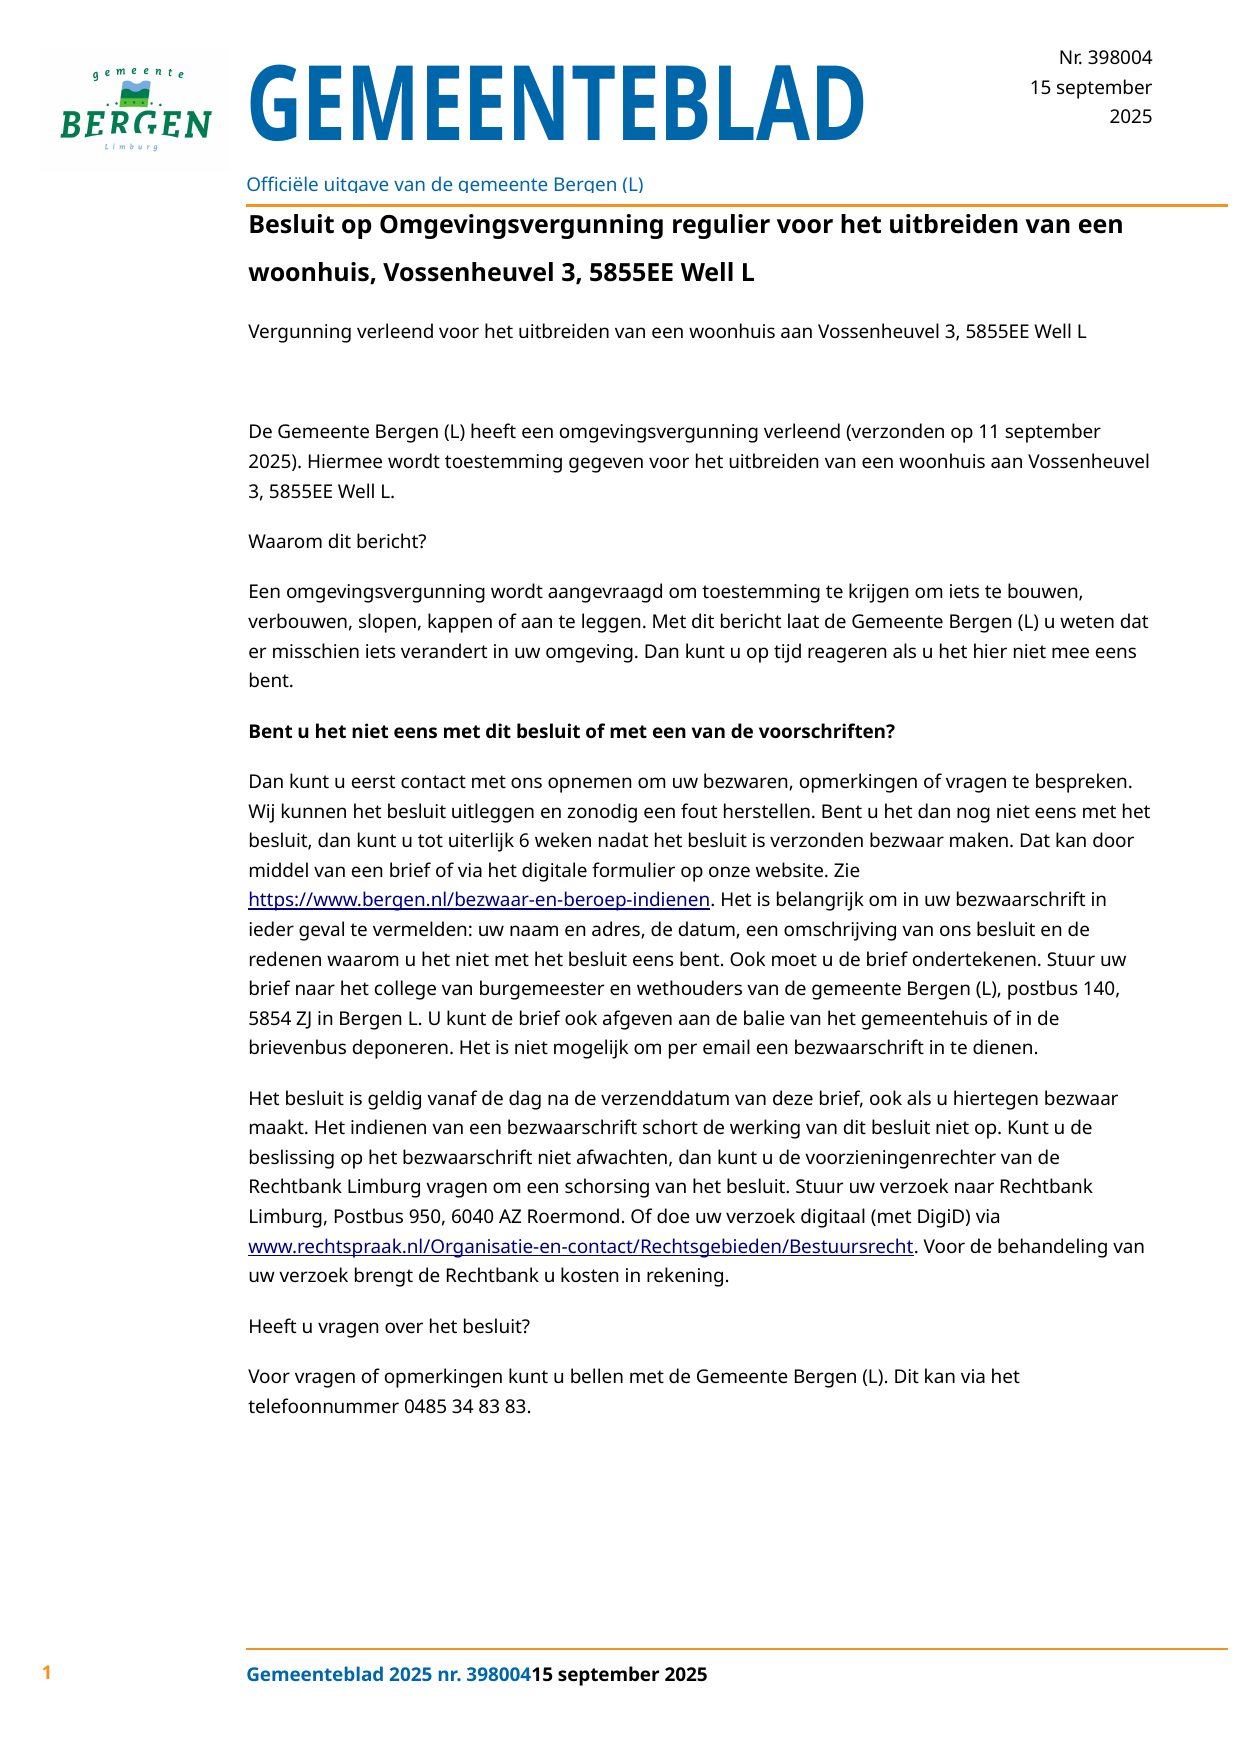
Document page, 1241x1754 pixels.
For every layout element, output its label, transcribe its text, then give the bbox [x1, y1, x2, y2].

text Heeft u vragen over het besluit? [248, 1313, 1152, 1339]
picture [41, 47, 231, 172]
text Besluit op Omgevingsvergunning regulier voor het uitbreiden van een woonhuis, Vossenheuvel 3, 5855EE Well L [248, 207, 1152, 288]
text Bent u het niet eens met dit besluit of met een van de voorschriften? [248, 718, 1152, 744]
text Het besluit is geldig vanaf de dag na de verzenddatum van deze brief, ook als u hiertegen bezwaar maakt. Het indienen van een bezwaarschrift schort de werking van dit besluit niet op. Kunt u de beslissing op het bezwaarschrift niet afwachten, dan kunt u de voorzieningenrechter van de Rechtbank Limburg vragen om een schorsing van het besluit. Stuur uw verzoek naar Rechtbank Limburg, Postbus 950, 6040 AZ Roermond. Of doe uw verzoek digitaal (met DigiD) via www.rechtspraak.nl/Organisatie-en-contact/Rechtsgebieden/Bestuursrecht. Voor de behandeling van uw verzoek brengt de Rechtbank u kosten in rekening. [248, 1085, 1152, 1288]
text Waarom dit bericht? [248, 528, 1152, 554]
text Een omgevingsvergunning wordt aangevraagd om toestemming te krijgen om iets te bouwen, verbouwen, slopen, kappen of aan te leggen. Met dit bericht laat de Gemeente Bergen (L) u weten dat er misschien iets verandert in uw omgeving. Dan kunt u op tijd reageren als u het hier niet mee eens bent. [248, 579, 1152, 693]
text Vergunning verleend voor het uitbreiden van een woonhuis aan Vossenheuvel 3, 5855EE Well L [248, 318, 1152, 344]
text Voor vragen of opmerkingen kunt u bellen met de Gemeente Bergen (L). Dit kan via het telefoonnummer 0485 34 83 83. [248, 1363, 1152, 1419]
text De Gemeente Bergen (L) heeft een omgevingsvergunning verleend (verzonden op 11 september 2025). Hiermee wordt toestemming gegeven voor het uitbreiden van een woonhuis aan Vossenheuvel 3, 5855EE Well L. [248, 419, 1152, 504]
text Dan kunt u eerst contact met ons opnemen om uw bezwaren, opmerkingen of vragen te bespreken. Wij kunnen het besluit uitleggen en zonodig een fout herstellen. Bent u het dan nog niet eens met het besluit, dan kunt u tot uiterlijk 6 weken nadat het besluit is verzonden bezwaar maken. Dat kan door middel van een brief of via het digitale formulier op onze website. Zie https://www.bergen.nl/bezwaar-en-beroep-indienen. Het is belangrijk om in uw bezwaarschrift in ieder geval te vermelden: uw naam en adres, de datum, een omschrijving van ons besluit en de redenen waarom u het niet met het besluit eens bent. Ook moet u de brief ondertekenen. Stuur uw brief naar het college van burgemeester en wethouders van de gemeente Bergen (L), postbus 140, 5854 ZJ in Bergen L. U kunt de brief ook afgeven aan de balie van het gemeentehuis of in de brievenbus deponeren. Het is niet mogelijk om per email een bezwaarschrift in te dienen. [248, 768, 1152, 1060]
